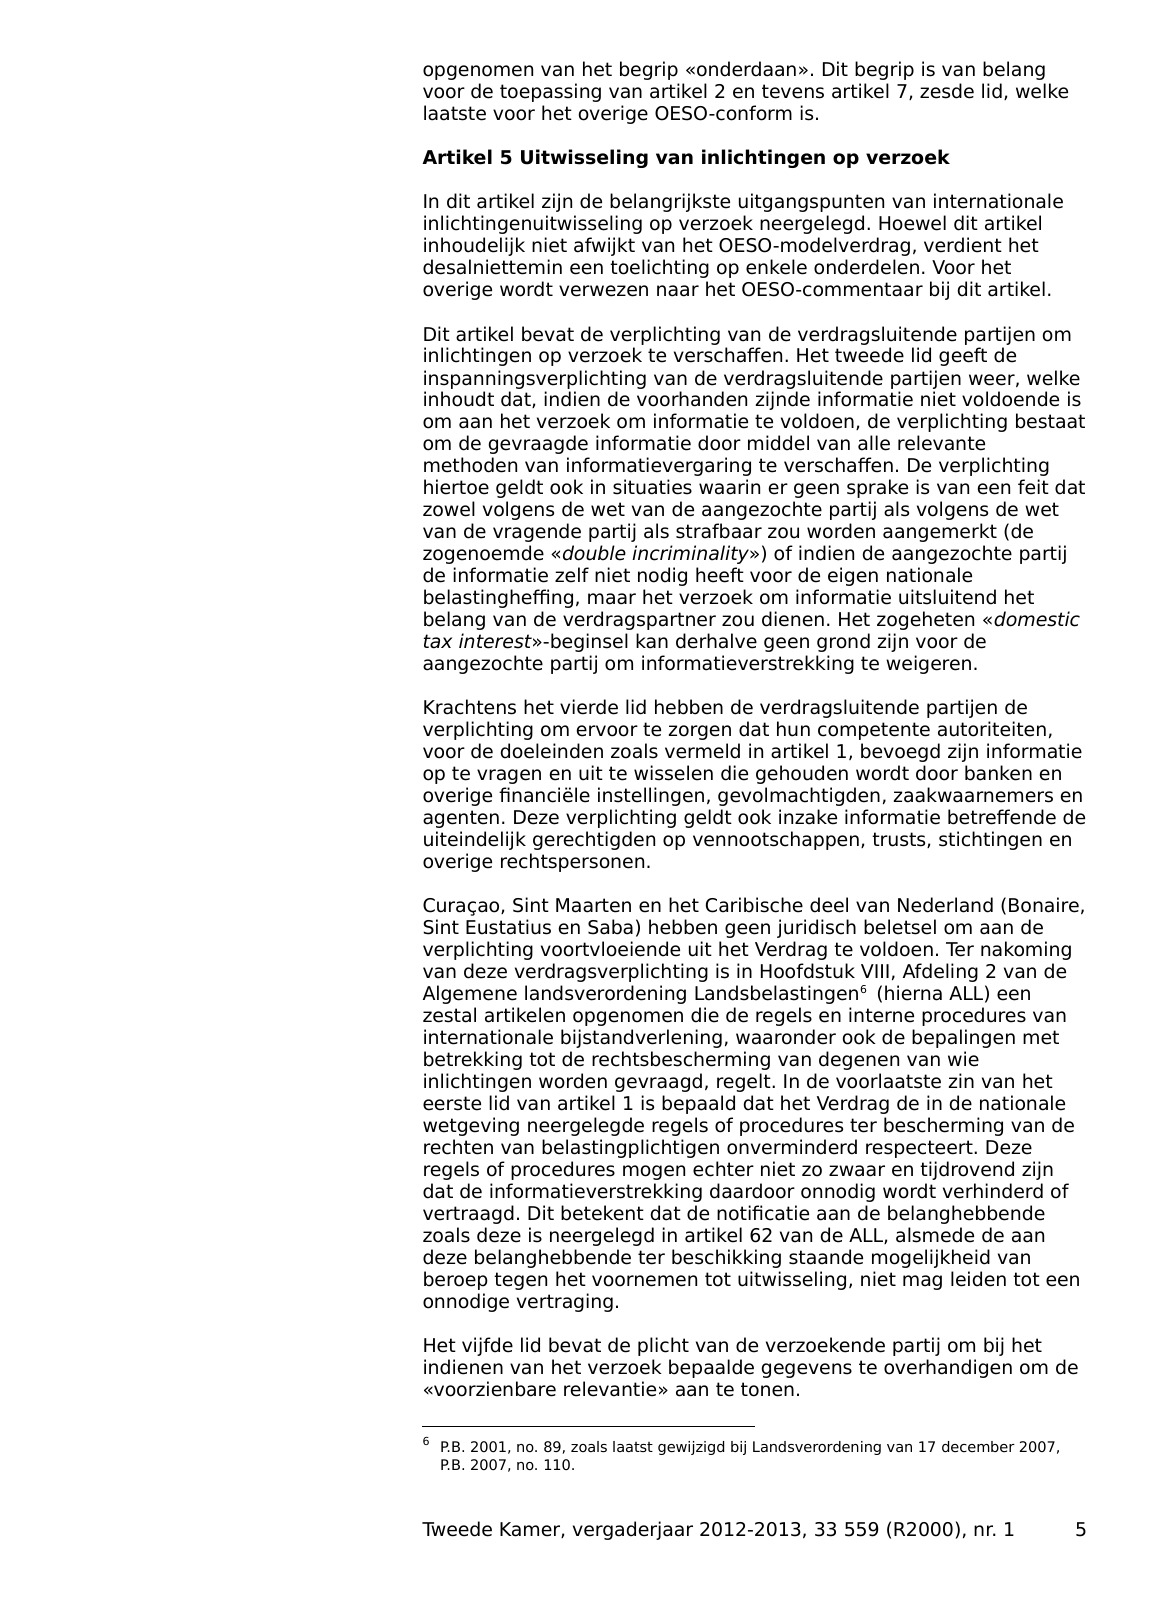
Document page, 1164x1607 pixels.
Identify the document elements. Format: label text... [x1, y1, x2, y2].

text Curaçao, Sint Maarten en het Caribische deel van Nederland (Bonaire, Sint Eustatius en Saba) hebben geen juridisch beletsel om aan de verplichting voortvloeiende uit het Verdrag te voldoen. Ter nakoming van deze verdragsverplichting is in Hoofdstuk VIII, Afdeling 2 van de Algemene landsverordening Landsbelastingen (hierna ALL) een zestal artikelen opgenomen die de regels en interne procedures van internationale bijstandverlening, waaronder ook de bepalingen met betrekking tot de rechtsbescherming van degenen van wie inlichtingen worden gevraagd, regelt. In de voorlaatste zin van het eerste lid van artikel 1 is bepaald dat het Verdrag de in de nationale wetgeving neergelegde regels of procedures ter bescherming van de rechten van belastingplichtigen onverminderd respecteert. Deze regels of procedures mogen echter niet zo zwaar en tijdrovend zijn dat de informatieverstrekking daardoor onnodig wordt verhinderd of vertraagd. Dit betekent dat de notificatie aan de belanghebbende zoals deze is neergelegd in artikel 62 van de ALL, alsmede de aan deze belanghebbende ter beschikking staande mogelijkheid van beroep tegen het voornemen tot uitwisseling, niet mag leiden tot een onnodige vertraging. [422, 895, 1087, 1313]
text Krachtens het vierde lid hebben de verdragsluitende partijen de verplichting om ervoor te zorgen dat hun competente autoriteiten, voor de doeleinden zoals vermeld in artikel 1, bevoegd zijn informatie op te vragen en uit te wisselen die gehouden wordt door banken en overige financiële instellingen, gevolmachtigden, zaakwaarnemers en agenten. Deze verplichting geldt ook inzake informatie betreffende de uiteindelijk gerechtigden op vennootschappen, trusts, stichtingen en overige rechtspersonen. [422, 697, 1087, 873]
text opgenomen van het begrip «onderdaan». Dit begrip is van belang voor de toepassing van artikel 2 en tevens artikel 7, zesde lid, welke laatste voor het overige OESO-conform is. [422, 59, 1087, 125]
text P.B. 2001, no. 89, zoals laatst gewijzigd bij Landsverordening van 17 december 2007, P.B. 2007, no. 110. [422, 1435, 1087, 1474]
text Dit artikel bevat de verplichting van de verdragsluitende partijen om inlichtingen op verzoek te verschaffen. Het tweede lid geeft de inspanningsverplichting van de verdragsluitende partijen weer, welke inhoudt dat, indien de voorhanden zijnde informatie niet voldoende is om aan het verzoek om informatie te voldoen, de verplichting bestaat om de gevraagde informatie door middel van alle relevante methoden van informatievergaring te verschaffen. De verplichting hiertoe geldt ook in situaties waarin er geen sprake is van een feit dat zowel volgens de wet van de aangezochte partij als volgens de wet van de vragende partij als strafbaar zou worden aangemerkt (de zogenoemde «double incriminality») of indien de aangezochte partij de informatie zelf niet nodig heeft voor de eigen nationale belastingheffing, maar het verzoek om informatie uitsluitend het belang van de verdragspartner zou dienen. Het zogeheten «domestic tax interest»-beginsel kan derhalve geen grond zijn voor de aangezochte partij om informatieverstrekking te weigeren. [422, 323, 1087, 675]
text Het vijfde lid bevat de plicht van de verzoekende partij om bij het indienen van het verzoek bepaalde gegevens te overhandigen om de «voorzienbare relevantie» aan te tonen. [422, 1335, 1087, 1401]
text In dit artikel zijn de belangrijkste uitgangspunten van internationale inlichtingenuitwisseling op verzoek neergelegd. Hoewel dit artikel inhoudelijk niet afwijkt van het OESO-modelverdrag, verdient het desalniettemin een toelichting op enkele onderdelen. Voor het overige wordt verwezen naar het OESO-commentaar bij dit artikel. [422, 191, 1087, 301]
subtitle Artikel 5 Uitwisseling van inlichtingen op verzoek [422, 147, 1087, 169]
